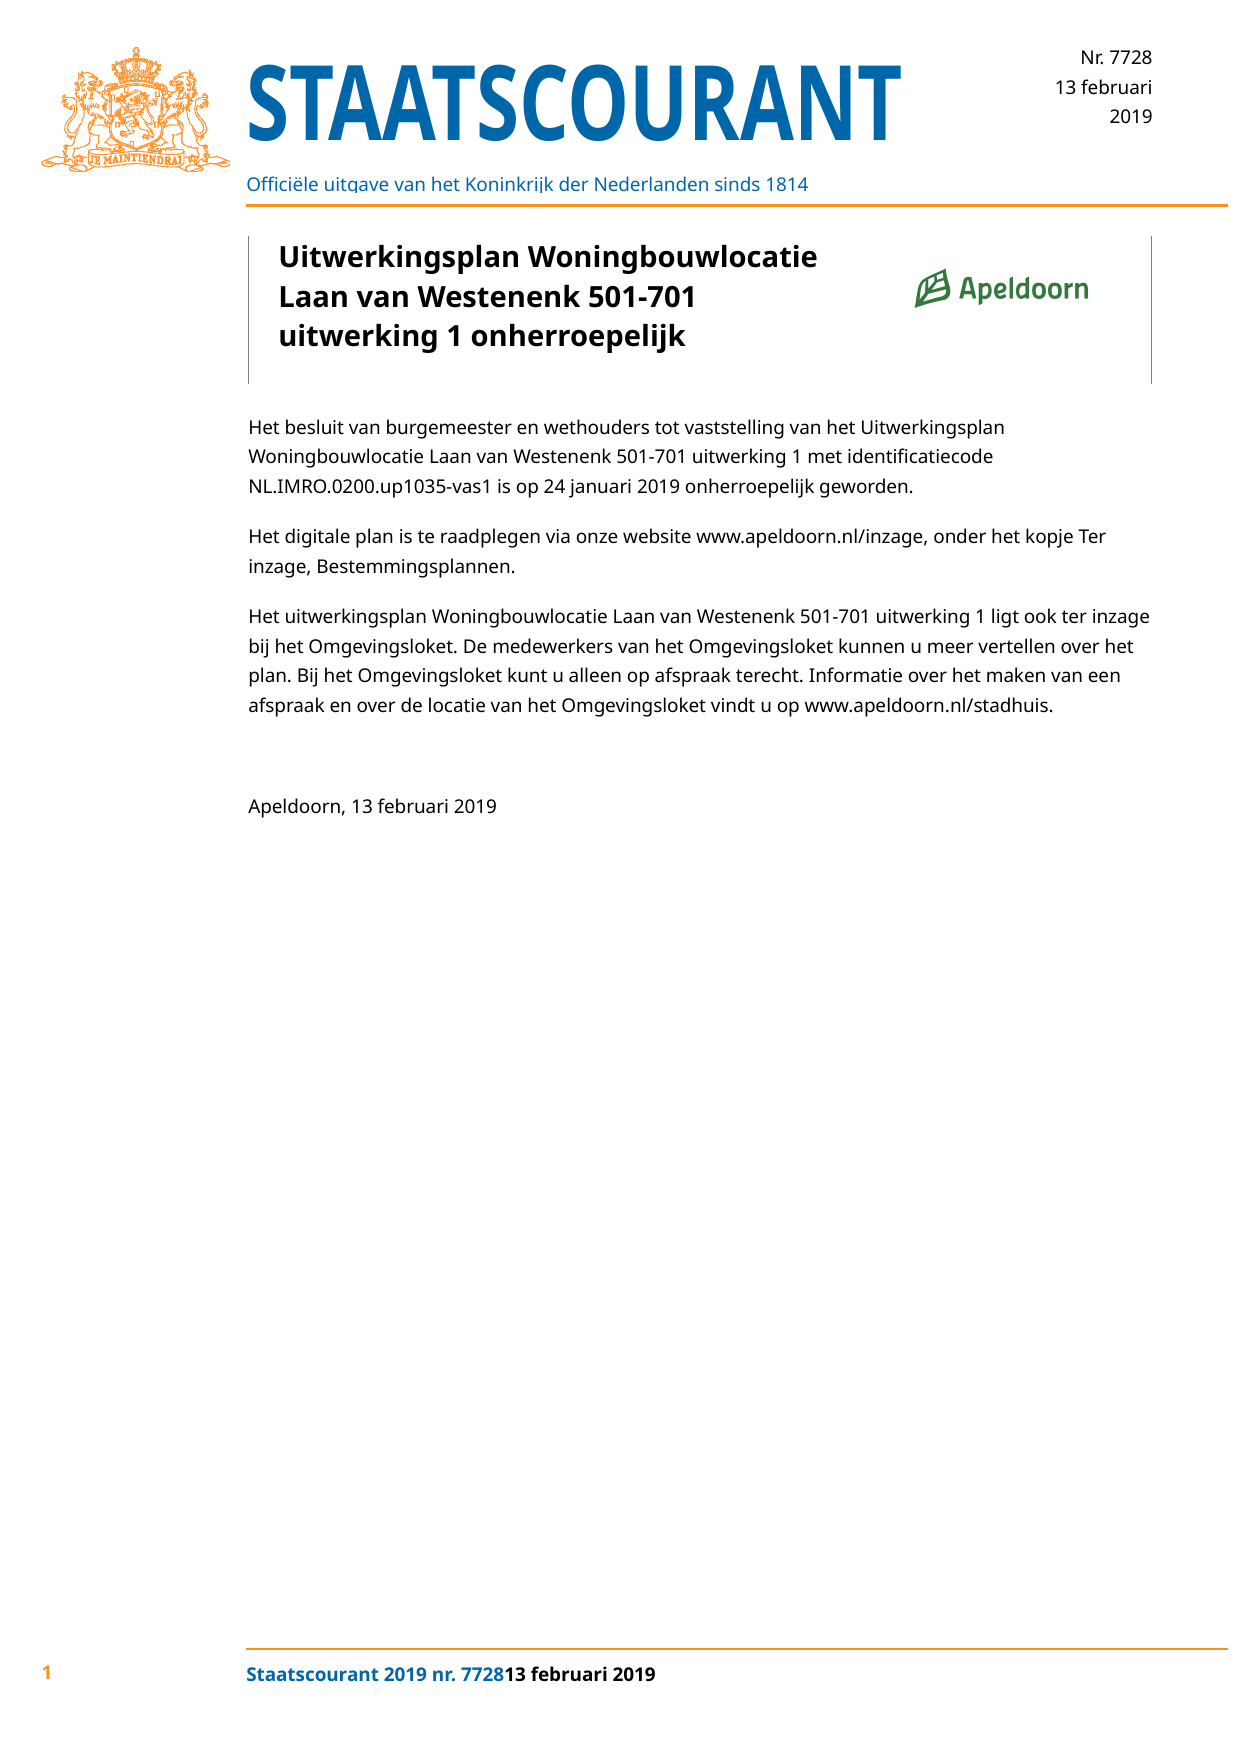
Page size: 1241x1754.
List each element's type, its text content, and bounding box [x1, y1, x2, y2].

table_header Uitwerkingsplan Woningbouwlocatie Laan van Westenenk 501-701 uitwerking 1 onherroepelijk [249, 236, 850, 384]
text Apeldoorn, 13 februari 2019 [248, 793, 1152, 819]
text Het digitale plan is te raadplegen via onze website www.apeldoorn.nl/inzage, onder het kopje Ter inzage, Bestemmingsplannen. [248, 523, 1152, 579]
text Het besluit van burgemeester en wethouders tot vaststelling van het Uitwerkingsplan Woningbouwlocatie Laan van Westenenk 501-701 uitwerking 1 met identificatiecode NL.IMRO.0200.up1035-vas1 is op 24 januari 2019 onherroepelijk geworden. [248, 414, 1152, 499]
picture [882, 236, 1119, 345]
text Het uitwerkingsplan Woningbouwlocatie Laan van Westenenk 501-701 uitwerking 1 ligt ook ter inzage bij het Omgevingsloket. De medewerkers van het Omgevingsloket kunnen u meer vertellen over het plan. Bij het Omgevingsloket kunt u alleen op afspraak terecht. Informatie over het maken van een afspraak en over de locatie van het Omgevingsloket vindt u op www.apeldoorn.nl/stadhuis. [248, 603, 1152, 718]
picture [41, 47, 231, 172]
table_header [850, 236, 1151, 384]
